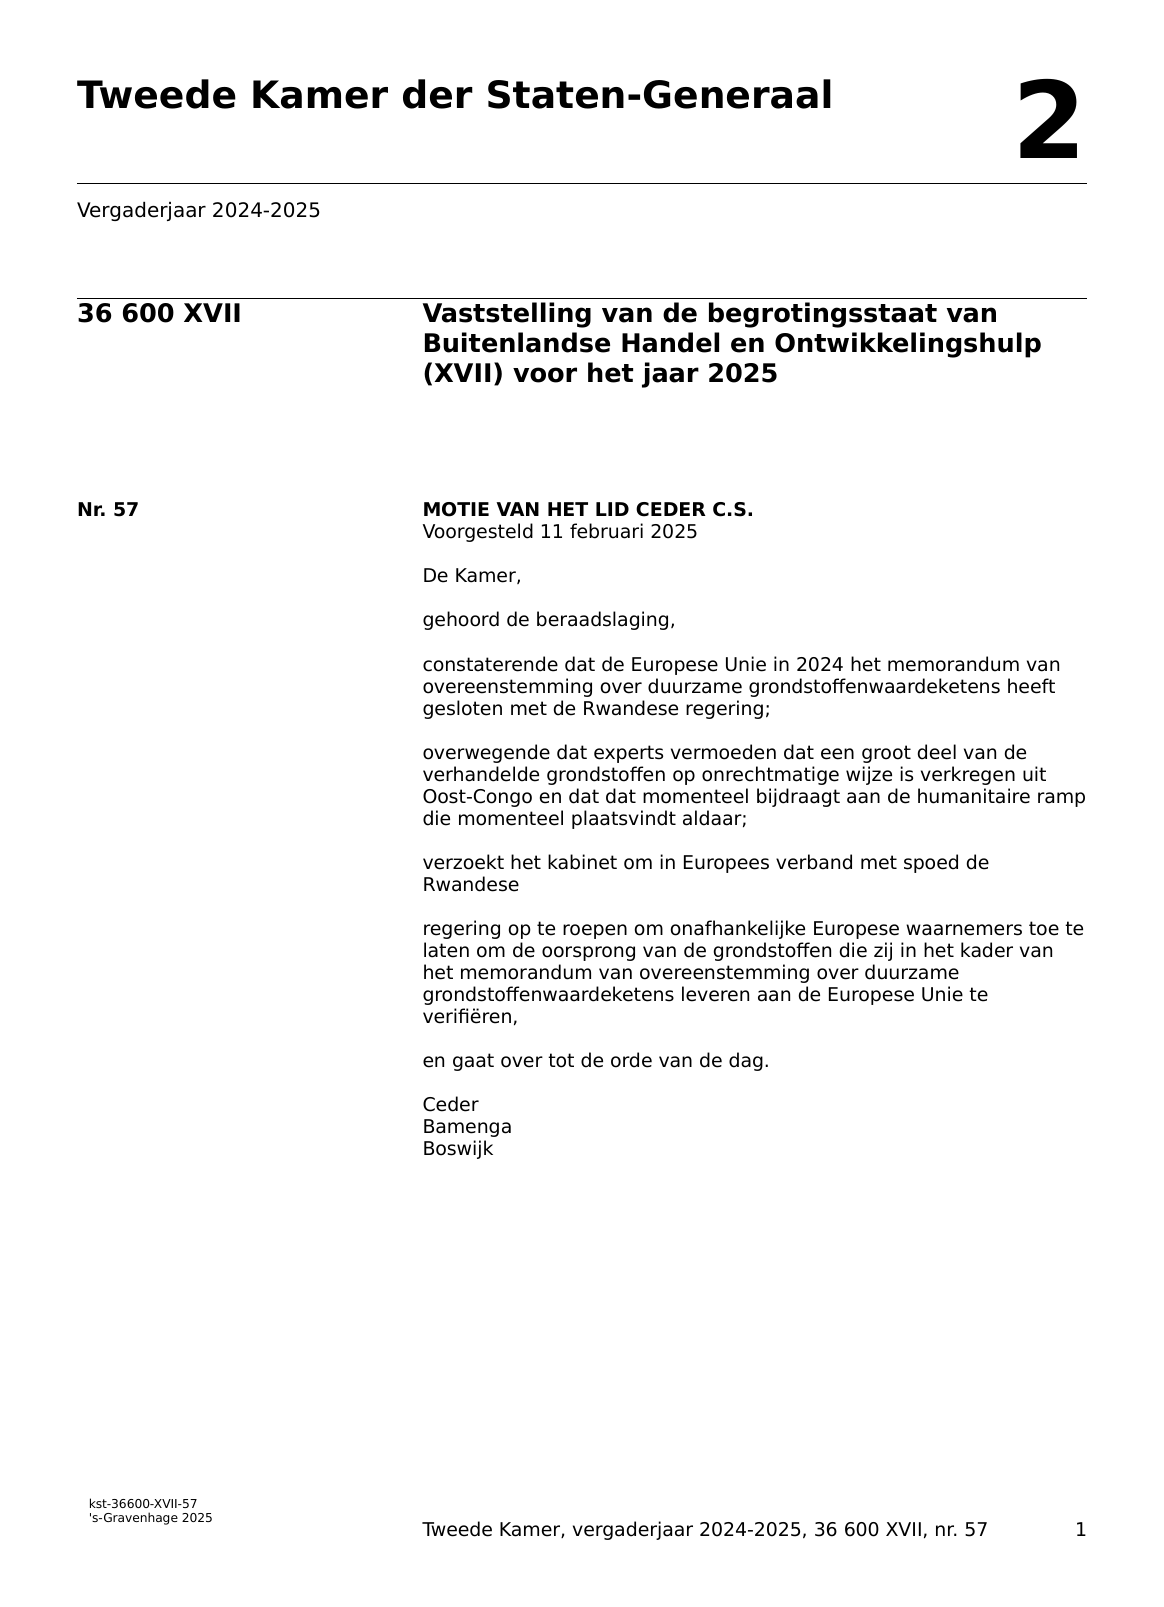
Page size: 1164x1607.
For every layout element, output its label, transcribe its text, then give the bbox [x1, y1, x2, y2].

text regering op te roepen om onafhankelijke Europese waarnemers toe te laten om de oorsprong van de grondstoffen die zij in het kader van het memorandum van overeenstemming over duurzame grondstoffenwaardeketens leveren aan de Europese Unie te verifiëren, [422, 918, 1087, 1028]
text Ceder [422, 1094, 1087, 1116]
text gehoord de beraadslaging, [422, 609, 1087, 631]
text Boswijk [422, 1138, 1087, 1160]
text Voorgesteld 11 februari 2025 [422, 521, 1087, 543]
text constaterende dat de Europese Unie in 2024 het memorandum van overeenstemming over duurzame grondstoffenwaardeketens heeft gesloten met de Rwandese regering; [422, 653, 1087, 719]
text 's-Gravenhage 2025 [88, 1511, 323, 1525]
text Bamenga [422, 1116, 1087, 1138]
text overwegende dat experts vermoeden dat een groot deel van de verhandelde grondstoffen op onrechtmatige wijze is verkregen uit Oost-Congo en dat dat momenteel bijdraagt aan de humanitaire ramp die momenteel plaatsvindt aldaar; [422, 742, 1087, 829]
text De Kamer, [422, 565, 1087, 587]
text en gaat over tot de orde van de dag. [422, 1050, 1087, 1072]
subtitle 36 600 XVII Vaststelling van de begrotingsstaat van Buitenlandse Handel en Ontwikkelingshulp (XVII) voor het jaar 2025 [77, 299, 1087, 388]
table_header Tweede Kamer der Staten-Generaal [77, 59, 886, 183]
table_cell Vergaderjaar 2024-2025 [77, 184, 1087, 298]
text kst-36600-XVII-57 [88, 1497, 323, 1511]
subtitle Nr. 57 MOTIE VAN HET LID CEDER C.S. [77, 499, 1087, 521]
text verzoekt het kabinet om in Europees verband met spoed de Rwandese [422, 852, 1087, 896]
table_header 2 [886, 59, 1087, 183]
